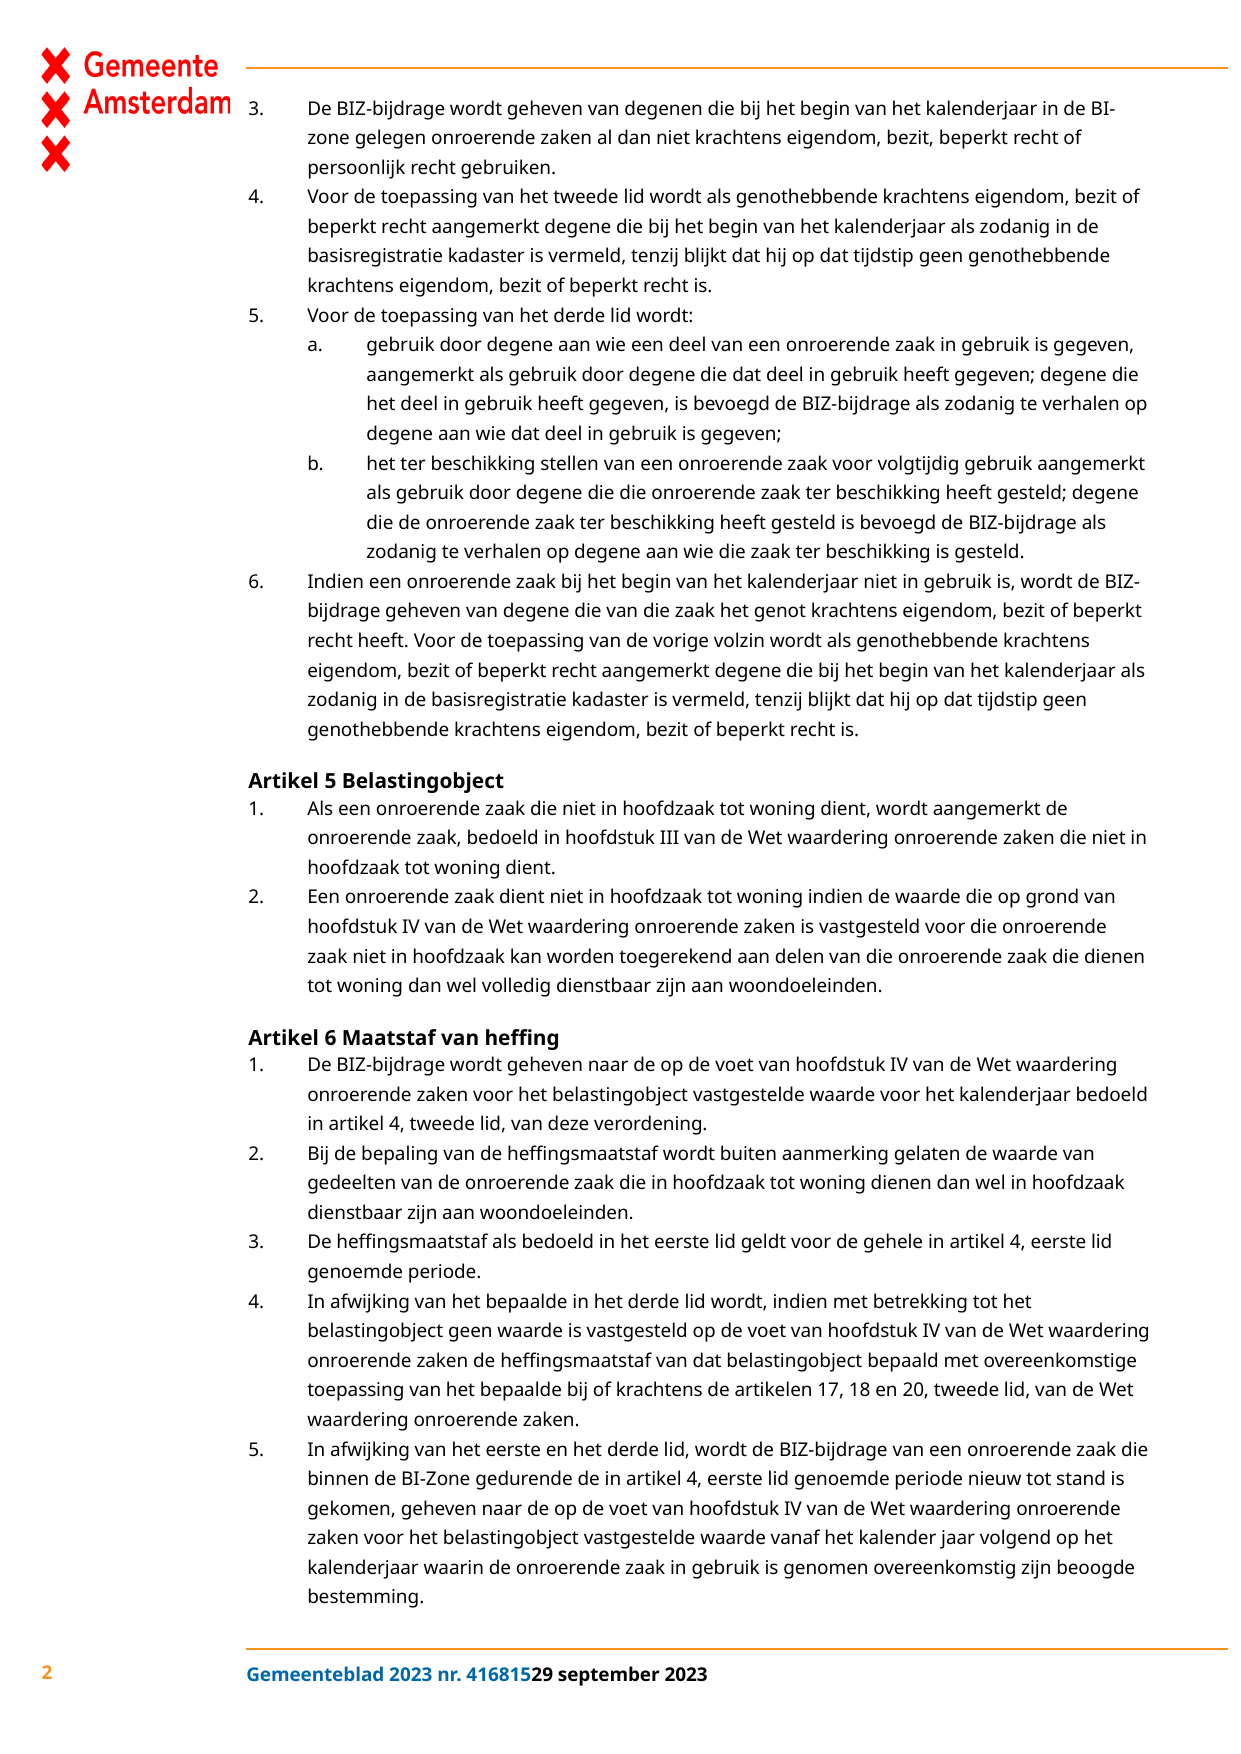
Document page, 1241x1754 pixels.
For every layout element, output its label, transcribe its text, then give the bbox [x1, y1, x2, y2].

list In afwijking van het eerste en het derde lid, wordt de BIZ-bijdrage van een onroerende zaak die binnen de BI-Zone gedurende de in artikel 4, eerste lid genoemde periode nieuw tot stand is gekomen, geheven naar de op de voet van hoofdstuk IV van de Wet waardering onroerende zaken voor het belastingobject vastgestelde waarde vanaf het kalender jaar volgend op het kalenderjaar waarin de onroerende zaak in gebruik is genomen overeenkomstig zijn beoogde bestemming. [248, 1436, 1152, 1609]
list In afwijking van het bepaalde in het derde lid wordt, indien met betrekking tot het belastingobject geen waarde is vastgesteld op de voet van hoofdstuk IV van de Wet waardering onroerende zaken de heffingsmaatstaf van dat belastingobject bepaald met overeenkomstige toepassing van het bepaalde bij of krachtens de artikelen 17, 18 en 20, tweede lid, van de Wet waardering onroerende zaken. [248, 1288, 1152, 1432]
list De BIZ-bijdrage wordt geheven van degenen die bij het begin van het kalenderjaar in de BI-zone gelegen onroerende zaken al dan niet krachtens eigendom, bezit, beperkt recht of persoonlijk recht gebruiken. [248, 95, 1152, 180]
list De heffingsmaatstaf als bedoeld in het eerste lid geldt voor de gehele in artikel 4, eerste lid genoemde periode. [248, 1229, 1152, 1284]
list Indien een onroerende zaak bij het begin van het kalenderjaar niet in gebruik is, wordt de BIZ-bijdrage geheven van degene die van die zaak het genot krachtens eigendom, bezit of beperkt recht heeft. Voor de toepassing van de vorige volzin wordt als genothebbende krachtens eigendom, bezit of beperkt recht aangemerkt degene die bij het begin van het kalenderjaar als zodanig in de basisregistratie kadaster is vermeld, tenzij blijkt dat hij op dat tijdstip geen genothebbende krachtens eigendom, bezit of beperkt recht is. [248, 568, 1152, 742]
list Voor de toepassing van het derde lid wordt: [248, 302, 1152, 328]
list Bij de bepaling van de heffingsmaatstaf wordt buiten aanmerking gelaten de waarde van gedeelten van de onroerende zaak die in hoofdzaak tot woning dienen dan wel in hoofdzaak dienstbaar zijn aan woondoeleinden. [248, 1140, 1152, 1225]
list De BIZ-bijdrage wordt geheven naar de op de voet van hoofdstuk IV van de Wet waardering onroerende zaken voor het belastingobject vastgestelde waarde voor het kalenderjaar bedoeld in artikel 4, tweede lid, van deze verordening. [248, 1051, 1152, 1136]
list Als een onroerende zaak die niet in hoofdzaak tot woning dient, wordt aangemerkt de onroerende zaak, bedoeld in hoofdstuk III van de Wet waardering onroerende zaken die niet in hoofdzaak tot woning dient. [248, 795, 1152, 880]
text Artikel 5 Belastingobject [248, 766, 1152, 795]
picture [41, 47, 231, 172]
list Voor de toepassing van het tweede lid wordt als genothebbende krachtens eigendom, bezit of beperkt recht aangemerkt degene die bij het begin van het kalenderjaar als zodanig in de basisregistratie kadaster is vermeld, tenzij blijkt dat hij op dat tijdstip geen genothebbende krachtens eigendom, bezit of beperkt recht is. [248, 183, 1152, 298]
list het ter beschikking stellen van een onroerende zaak voor volgtijdig gebruik aangemerkt als gebruik door degene die die onroerende zaak ter beschikking heeft gesteld; degene die de onroerende zaak ter beschikking heeft gesteld is bevoegd de BIZ-bijdrage als zodanig te verhalen op degene aan wie die zaak ter beschikking is gesteld. [307, 450, 1152, 564]
text Artikel 6 Maatstaf van heffing [248, 1023, 1152, 1051]
list Een onroerende zaak dient niet in hoofdzaak tot woning indien de waarde die op grond van hoofdstuk IV van de Wet waardering onroerende zaken is vastgesteld voor die onroerende zaak niet in hoofdzaak kan worden toegerekend aan delen van die onroerende zaak die dienen tot woning dan wel volledig dienstbaar zijn aan woondoeleinden. [248, 884, 1152, 998]
list gebruik door degene aan wie een deel van een onroerende zaak in gebruik is gegeven, aangemerkt als gebruik door degene die dat deel in gebruik heeft gegeven; degene die het deel in gebruik heeft gegeven, is bevoegd de BIZ-bijdrage als zodanig te verhalen op degene aan wie dat deel in gebruik is gegeven; [307, 331, 1152, 446]
